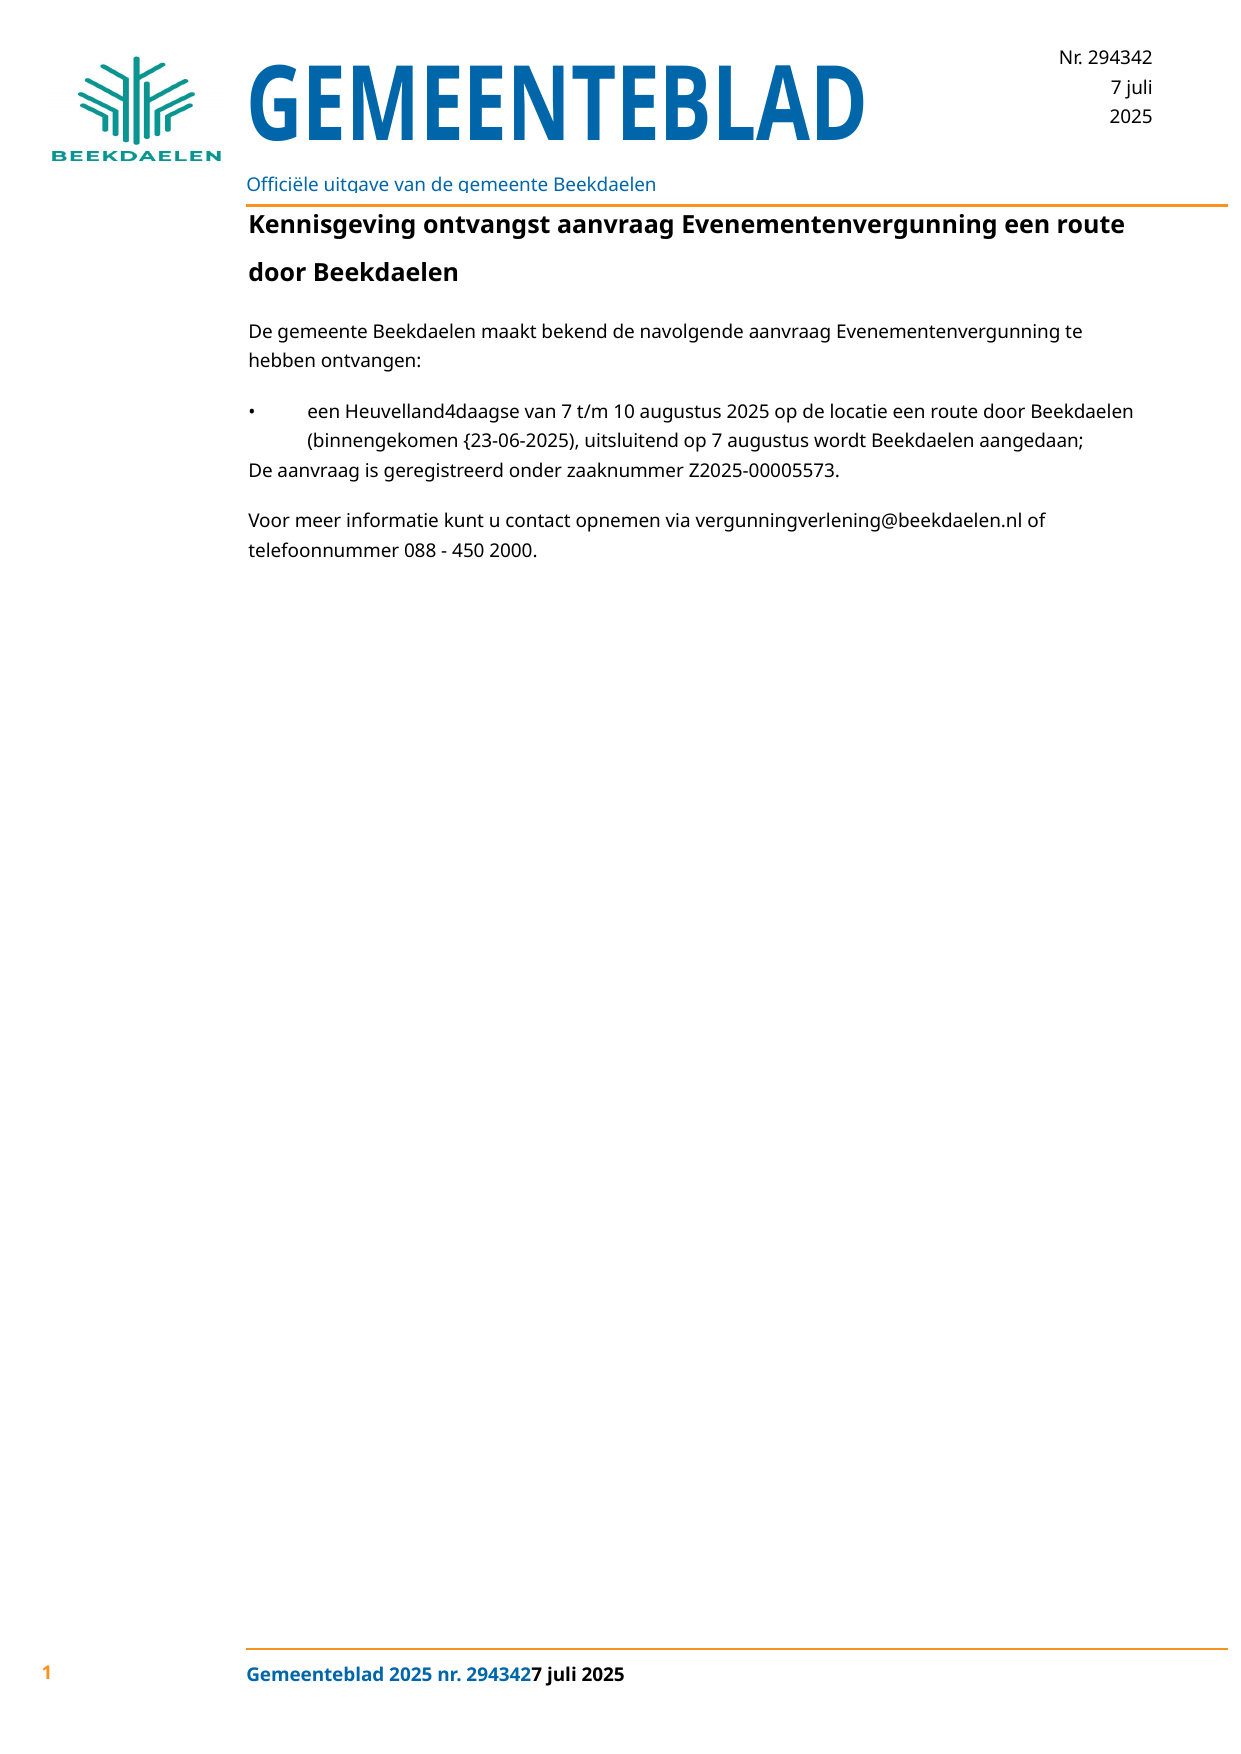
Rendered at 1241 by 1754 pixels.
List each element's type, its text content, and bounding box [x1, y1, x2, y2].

picture [41, 47, 231, 172]
text Voor meer informatie kunt u contact opnemen via vergunningverlening@beekdaelen.nl of telefoonnummer 088 - 450 2000. [248, 507, 1152, 563]
text De gemeente Beekdaelen maakt bekend de navolgende aanvraag Evenementenvergunning te hebben ontvangen: [248, 318, 1152, 373]
list een Heuvelland4daagse van 7 t/m 10 augustus 2025 op de locatie een route door Beekdaelen (binnengekomen {23-06-2025), uitsluitend op 7 augustus wordt Beekdaelen aangedaan; [248, 398, 1152, 453]
text De aanvraag is geregistreerd onder zaaknummer Z2025-00005573. [248, 457, 1152, 483]
text Kennisgeving ontvangst aanvraag Evenementenvergunning een route door Beekdaelen [248, 207, 1152, 288]
